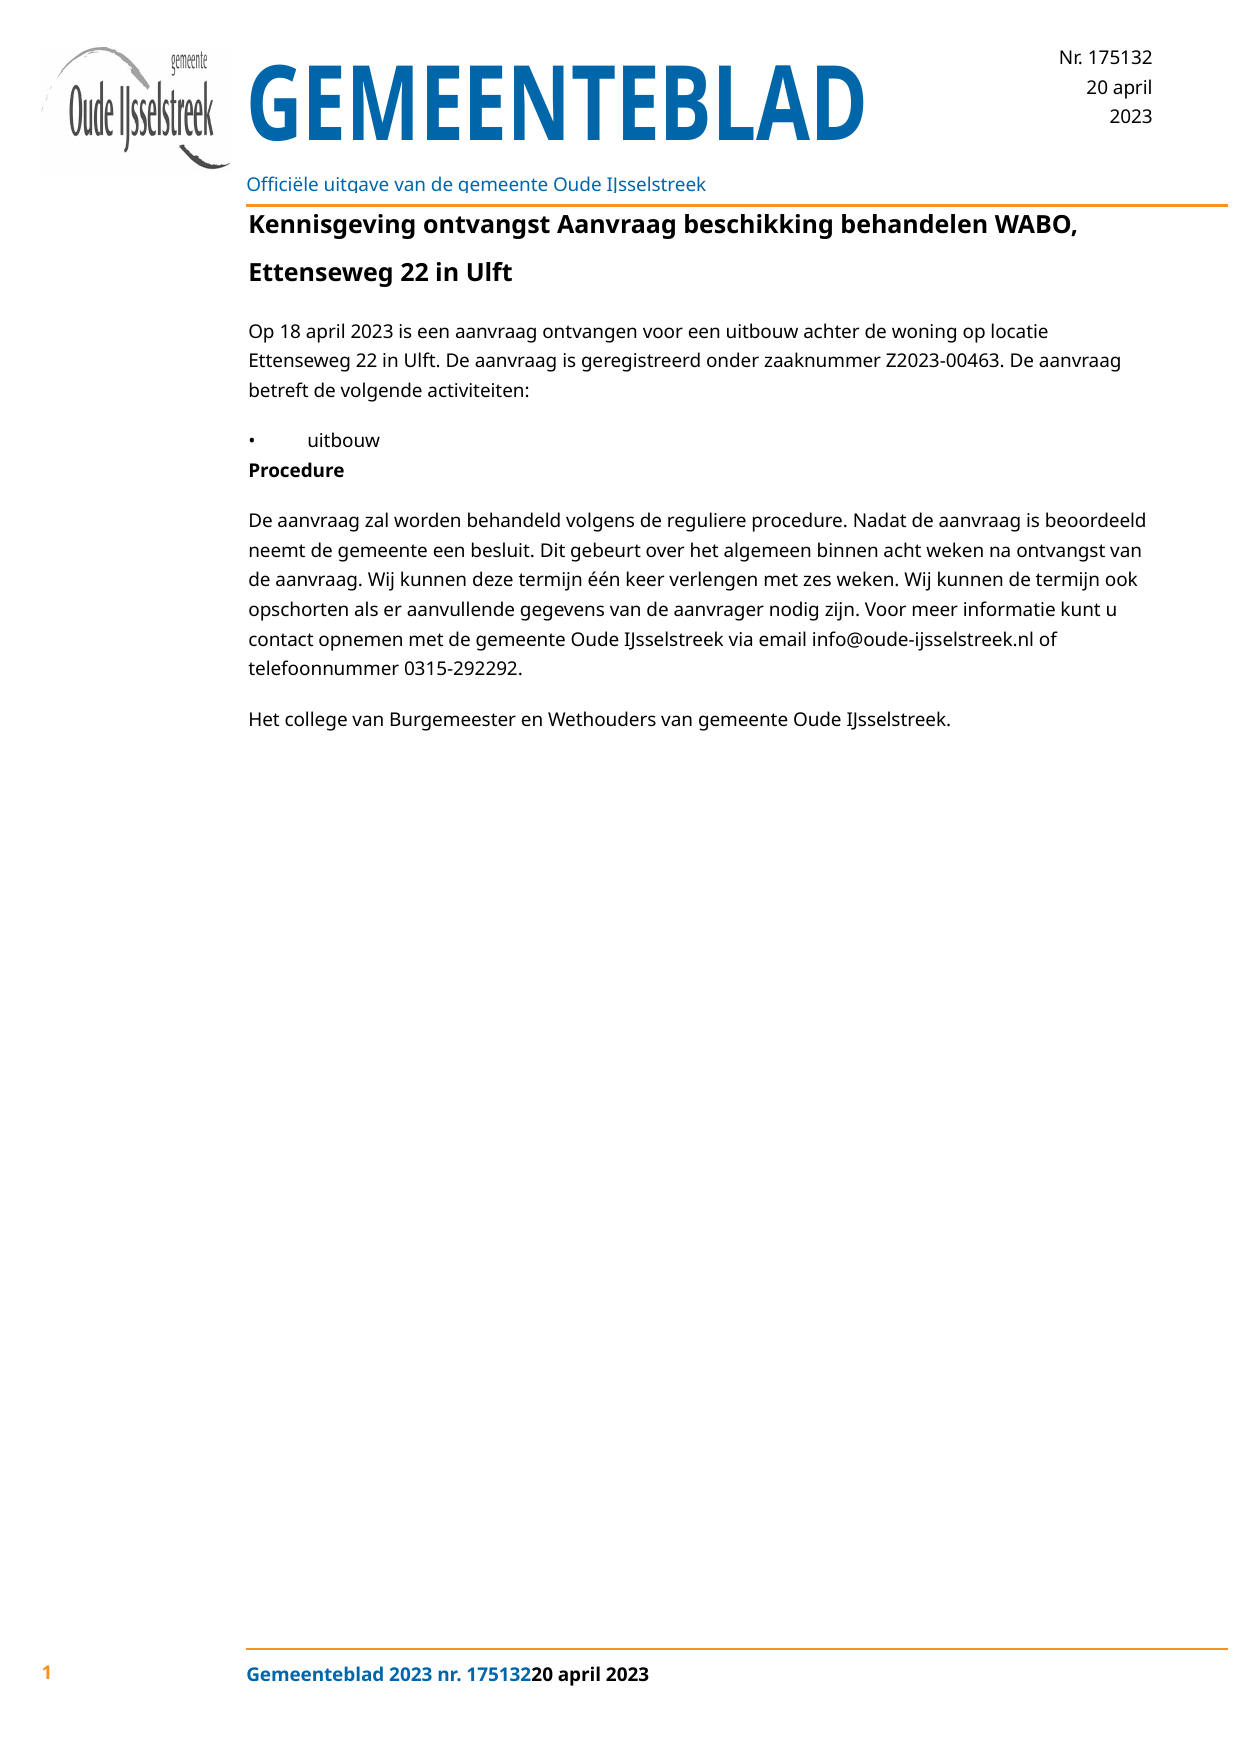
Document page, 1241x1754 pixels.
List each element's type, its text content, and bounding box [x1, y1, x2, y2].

picture [41, 47, 231, 172]
text Procedure [248, 457, 1152, 483]
list uitbouw [248, 427, 1152, 453]
text Op 18 april 2023 is een aanvraag ontvangen voor een uitbouw achter de woning op locatie Ettenseweg 22 in Ulft. De aanvraag is geregistreerd onder zaaknummer Z2023-00463. De aanvraag betreft de volgende activiteiten: [248, 318, 1152, 403]
text Kennisgeving ontvangst Aanvraag beschikking behandelen WABO, Ettenseweg 22 in Ulft [248, 207, 1152, 288]
text De aanvraag zal worden behandeld volgens de reguliere procedure. Nadat de aanvraag is beoordeeld neemt de gemeente een besluit. Dit gebeurt over het algemeen binnen acht weken na ontvangst van de aanvraag. Wij kunnen deze termijn één keer verlengen met zes weken. Wij kunnen de termijn ook opschorten als er aanvullende gegevens van de aanvrager nodig zijn. Voor meer informatie kunt u contact opnemen met de gemeente Oude IJsselstreek via email info@oude-ijsselstreek.nl of telefoonnummer 0315-292292. [248, 507, 1152, 681]
text Het college van Burgemeester en Wethouders van gemeente Oude IJsselstreek. [248, 706, 1152, 732]
